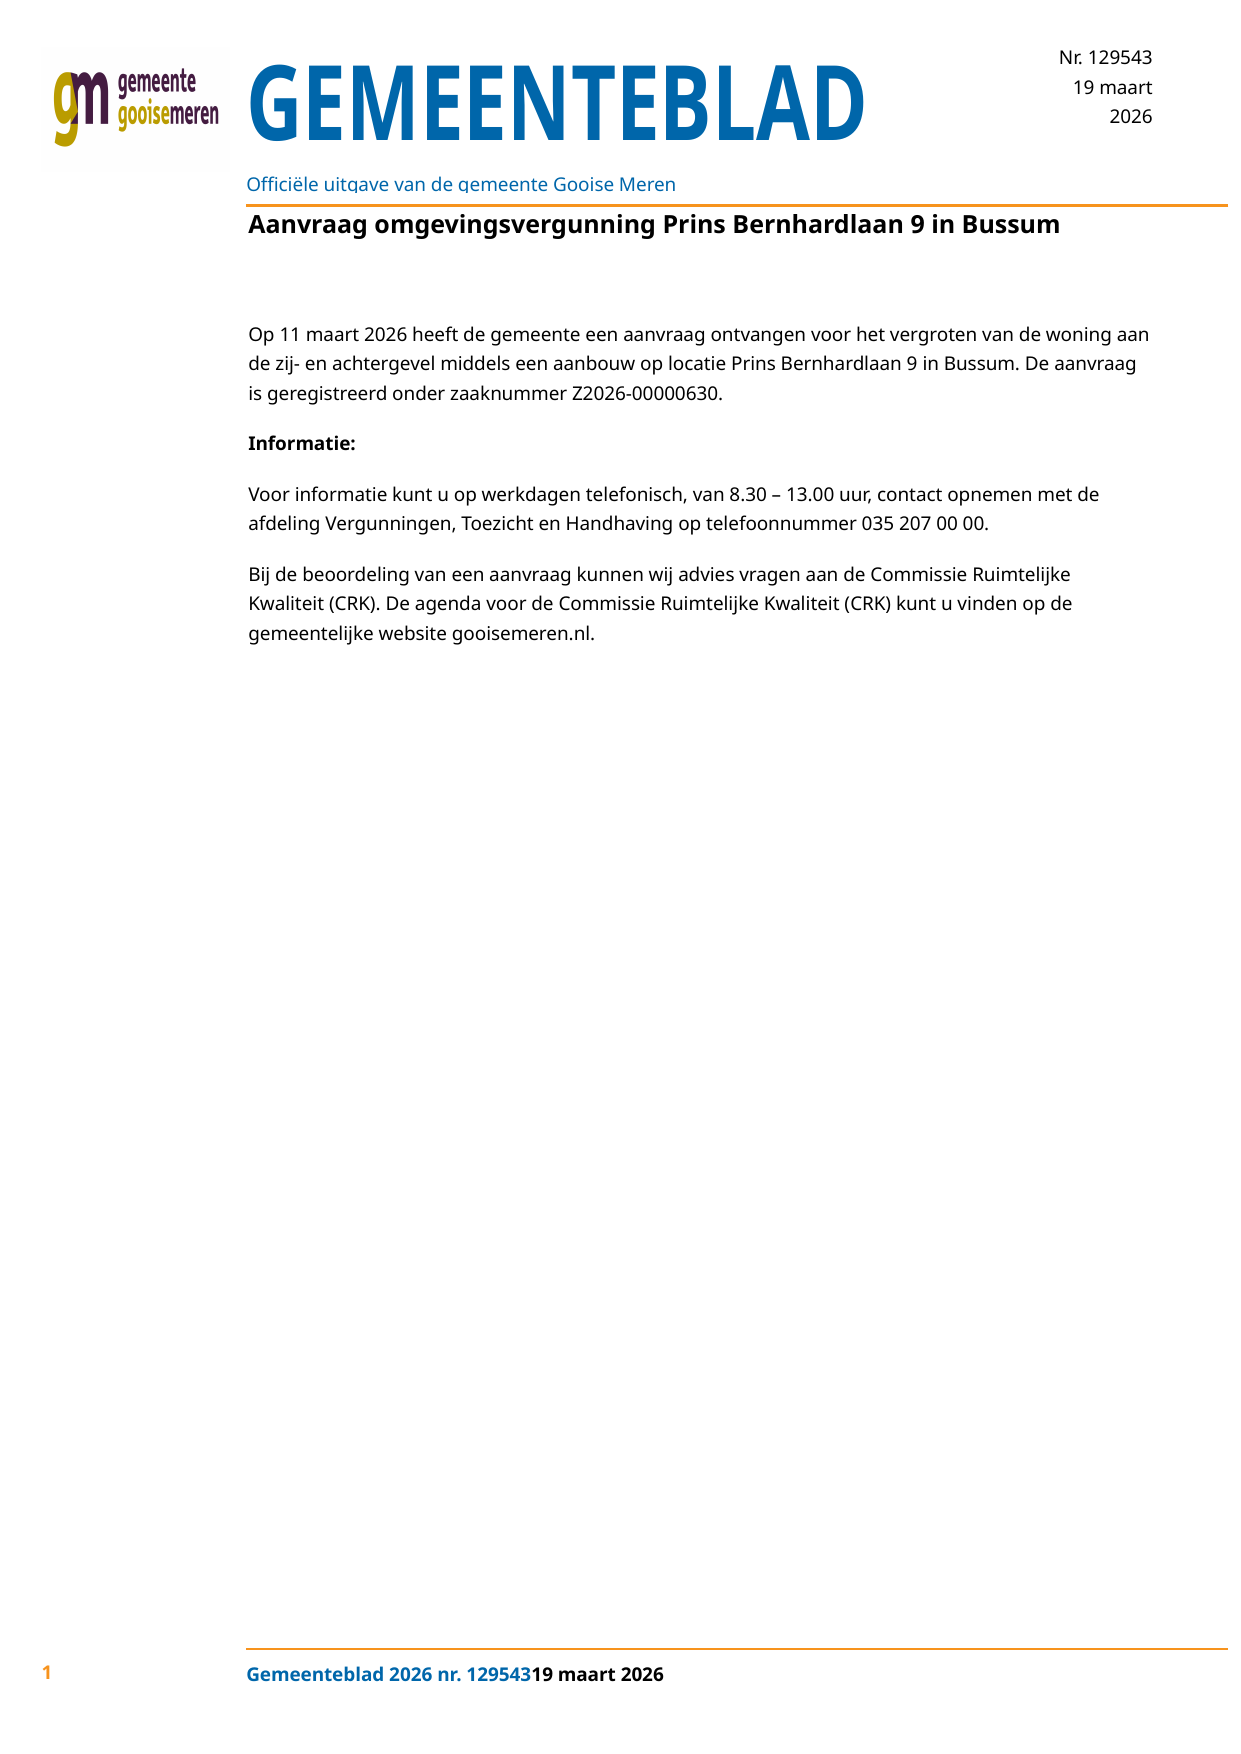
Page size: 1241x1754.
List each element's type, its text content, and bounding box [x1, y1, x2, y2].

text Voor informatie kunt u op werkdagen telefonisch, van 8.30 – 13.00 uur, contact opnemen met de afdeling Vergunningen, Toezicht en Handhaving op telefoonnummer 035 207 00 00. [248, 481, 1152, 536]
text Op 11 maart 2026 heeft de gemeente een aanvraag ontvangen voor het vergroten van de woning aan de zij- en achtergevel middels een aanbouw op locatie Prins Bernhardlaan 9 in Bussum. De aanvraag is geregistreerd onder zaaknummer Z2026-00000630. [248, 321, 1152, 406]
text Aanvraag omgevingsvergunning Prins Bernhardlaan 9 in Bussum [248, 207, 1152, 241]
text Bij de beoordeling van een aanvraag kunnen wij advies vragen aan de Commissie Ruimtelijke Kwaliteit (CRK). De agenda voor de Commissie Ruimtelijke Kwaliteit (CRK) kunt u vinden op de gemeentelijke website gooisemeren.nl. [248, 561, 1152, 646]
text Informatie: [248, 430, 1152, 456]
picture [41, 47, 231, 172]
